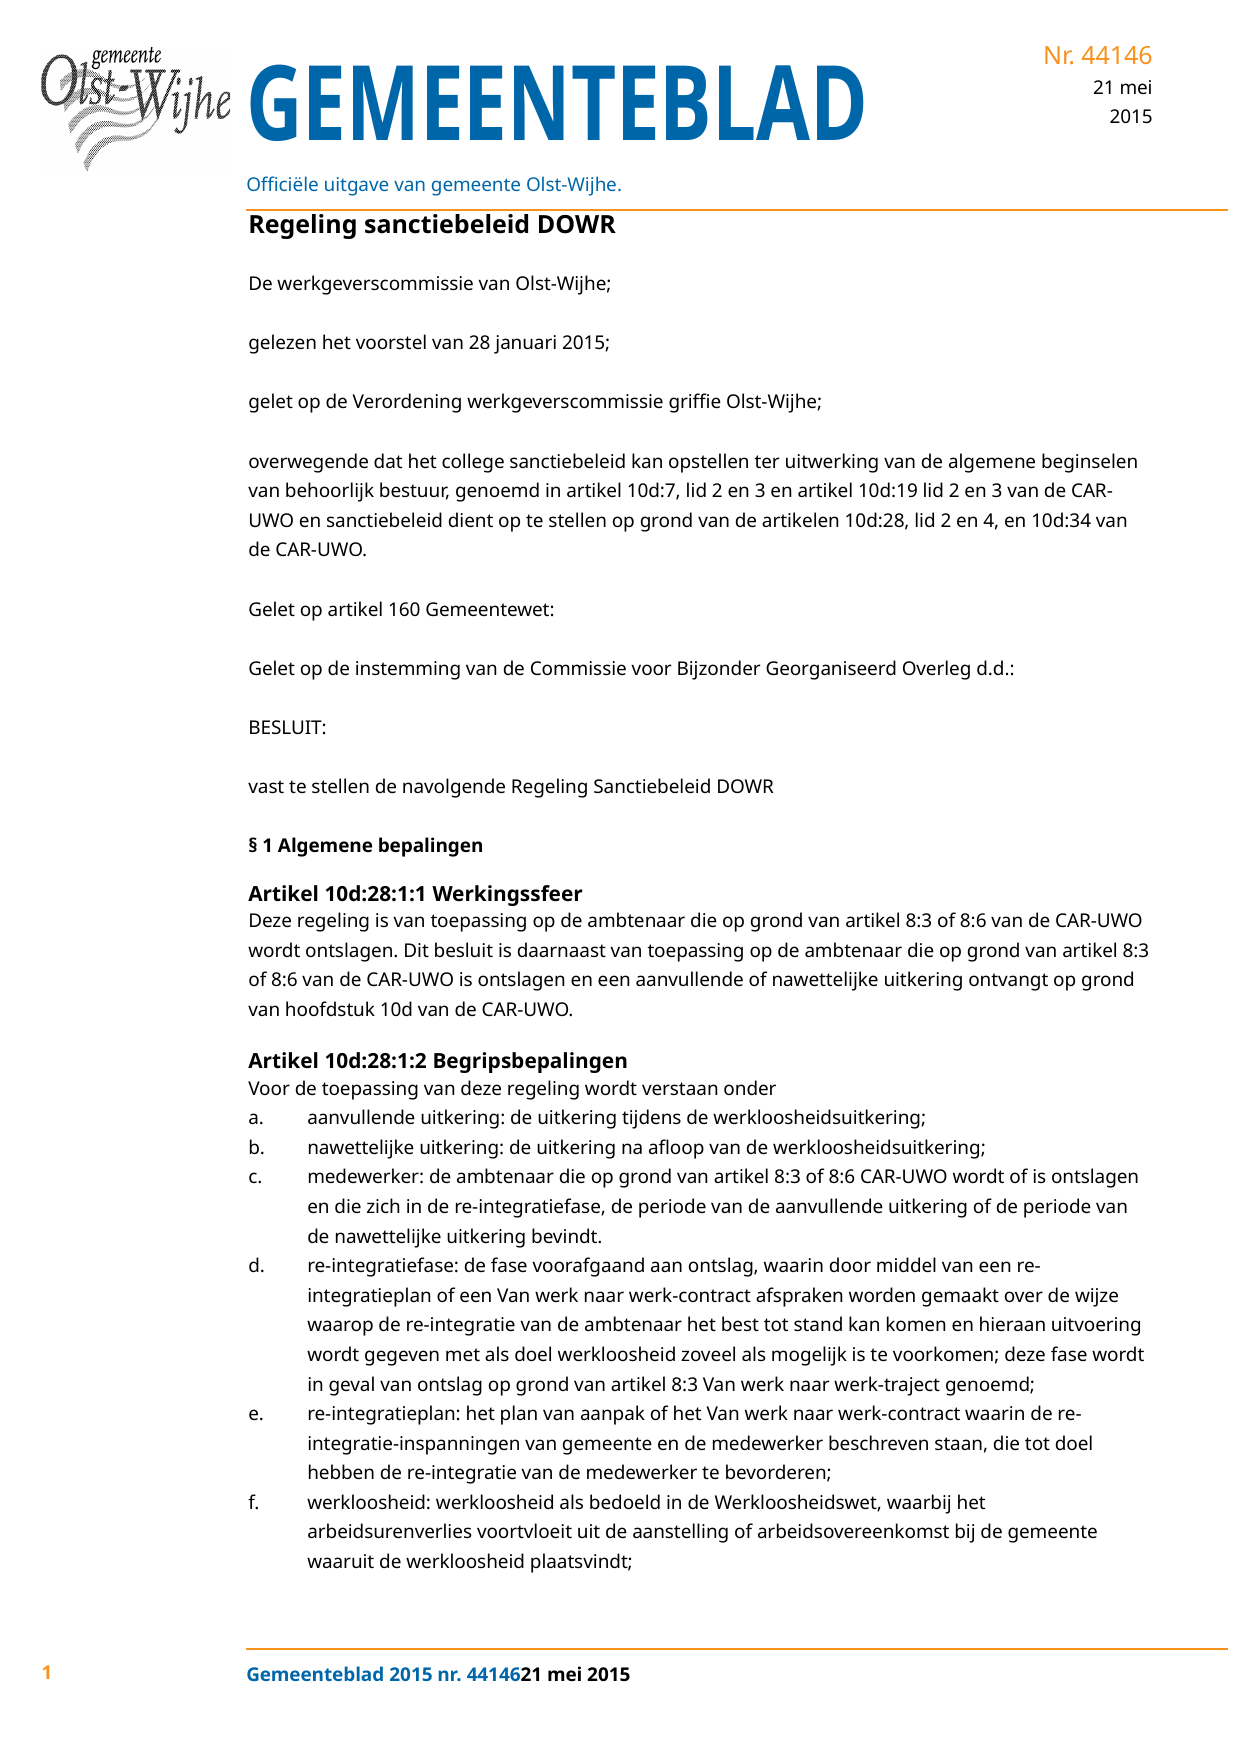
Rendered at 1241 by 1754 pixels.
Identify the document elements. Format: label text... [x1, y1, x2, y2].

text Deze regeling is van toepassing op de ambtenaar die op grond van artikel 8:3 of 8:6 van de CAR-UWO wordt ontslagen. Dit besluit is daarnaast van toepassing op de ambtenaar die op grond van artikel 8:3 of 8:6 van de CAR-UWO is ontslagen en een aanvullende of nawettelijke uitkering ontvangt op grond van hoofdstuk 10d van de CAR-UWO. [248, 907, 1152, 1022]
text § 1 Algemene bepalingen [248, 832, 1152, 858]
text Gelet op artikel 160 Gemeentewet: [248, 596, 1152, 621]
list werkloosheid: werkloosheid als bedoeld in de Werkloosheidswet, waarbij het arbeidsurenverlies voortvloeit uit de aanstelling of arbeidsovereenkomst bij de gemeente waaruit de werkloosheid plaatsvindt; [248, 1489, 1152, 1574]
list re-integratieplan: het plan van aanpak of het Van werk naar werk-contract waarin de re-integratie-inspanningen van gemeente en de medewerker beschreven staan, die tot doel hebben de re-integratie van de medewerker te bevorderen; [248, 1400, 1152, 1485]
list re-integratiefase: de fase voorafgaand aan ontslag, waarin door middel van een re-integratieplan of een Van werk naar werk-contract afspraken worden gemaakt over de wijze waarop de re-integratie van de ambtenaar het best tot stand kan komen en hieraan uitvoering wordt gegeven met als doel werkloosheid zoveel als mogelijk is te voorkomen; deze fase wordt in geval van ontslag op grond van artikel 8:3 Van werk naar werk-traject genoemd; [248, 1252, 1152, 1397]
text Gelet op de instemming van de Commissie voor Bijzonder Georganiseerd Overleg d.d.: [248, 655, 1152, 681]
list nawettelijke uitkering: de uitkering na afloop van de werkloosheidsuitkering; [248, 1134, 1152, 1160]
text Artikel 10d:28:1:1 Werkingssfeer [248, 879, 1152, 907]
picture [41, 47, 231, 172]
text gelezen het voorstel van 28 januari 2015; [248, 329, 1152, 355]
text vast te stellen de navolgende Regeling Sanctiebeleid DOWR [248, 773, 1152, 799]
text Voor de toepassing van deze regeling wordt verstaan onder [248, 1075, 1152, 1101]
text BESLUIT: [248, 714, 1152, 740]
list aanvullende uitkering: de uitkering tijdens de werkloosheidsuitkering; [248, 1104, 1152, 1130]
list medewerker: de ambtenaar die op grond van artikel 8:3 of 8:6 CAR-UWO wordt of is ontslagen en die zich in de re-integratiefase, de periode van de aanvullende uitkering of de periode van de nawettelijke uitkering bevindt. [248, 1164, 1152, 1249]
text Regeling sanctiebeleid DOWR [248, 211, 1152, 241]
text gelet op de Verordening werkgeverscommissie griffie Olst-Wijhe; [248, 389, 1152, 414]
text overwegende dat het college sanctiebeleid kan opstellen ter uitwerking van de algemene beginselen van behoorlijk bestuur, genoemd in artikel 10d:7, lid 2 en 3 en artikel 10d:19 lid 2 en 3 van de CAR-UWO en sanctiebeleid dient op te stellen op grond van de artikelen 10d:28, lid 2 en 4, en 10d:34 van de CAR-UWO. [248, 448, 1152, 562]
text De werkgeverscommissie van Olst-Wijhe; [248, 270, 1152, 296]
text Artikel 10d:28:1:2 Begripsbepalingen [248, 1047, 1152, 1075]
